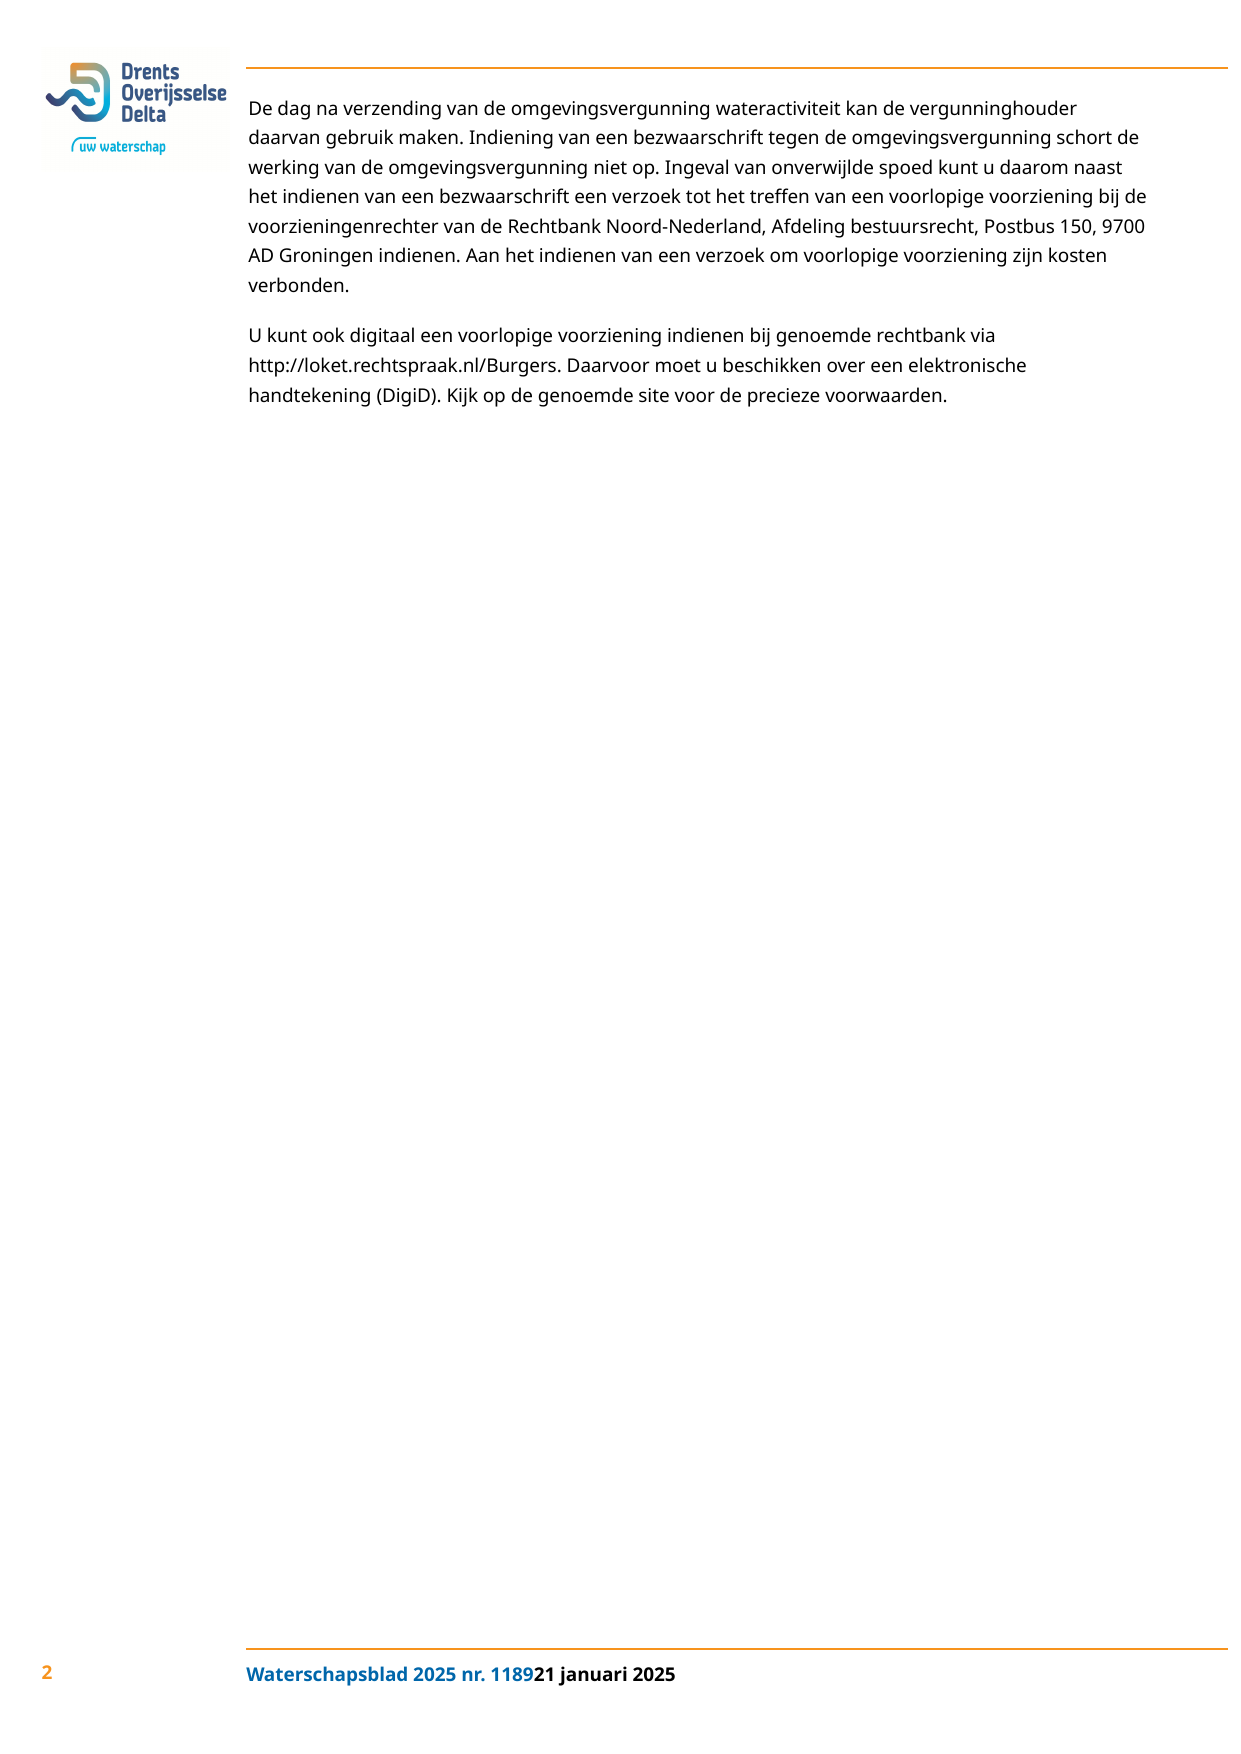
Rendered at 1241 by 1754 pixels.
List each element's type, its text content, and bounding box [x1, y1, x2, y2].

picture [41, 47, 231, 172]
text De dag na verzending van de omgevingsvergunning wateractiviteit kan de vergunninghouder daarvan gebruik maken. Indiening van een bezwaarschrift tegen de omgevingsvergunning schort de werking van de omgevingsvergunning niet op. Ingeval van onverwijlde spoed kunt u daarom naast het indienen van een bezwaarschrift een verzoek tot het treffen van een voorlopige voorziening bij de voorzieningenrechter van de Rechtbank Noord-Nederland, Afdeling bestuursrecht, Postbus 150, 9700 AD Groningen indienen. Aan het indienen van een verzoek om voorlopige voorziening zijn kosten verbonden. [248, 95, 1152, 298]
text U kunt ook digitaal een voorlopige voorziening indienen bij genoemde rechtbank via http://loket.rechtspraak.nl/Burgers. Daarvoor moet u beschikken over een elektronische handtekening (DigiD). Kijk op de genoemde site voor de precieze voorwaarden. [248, 323, 1152, 408]
